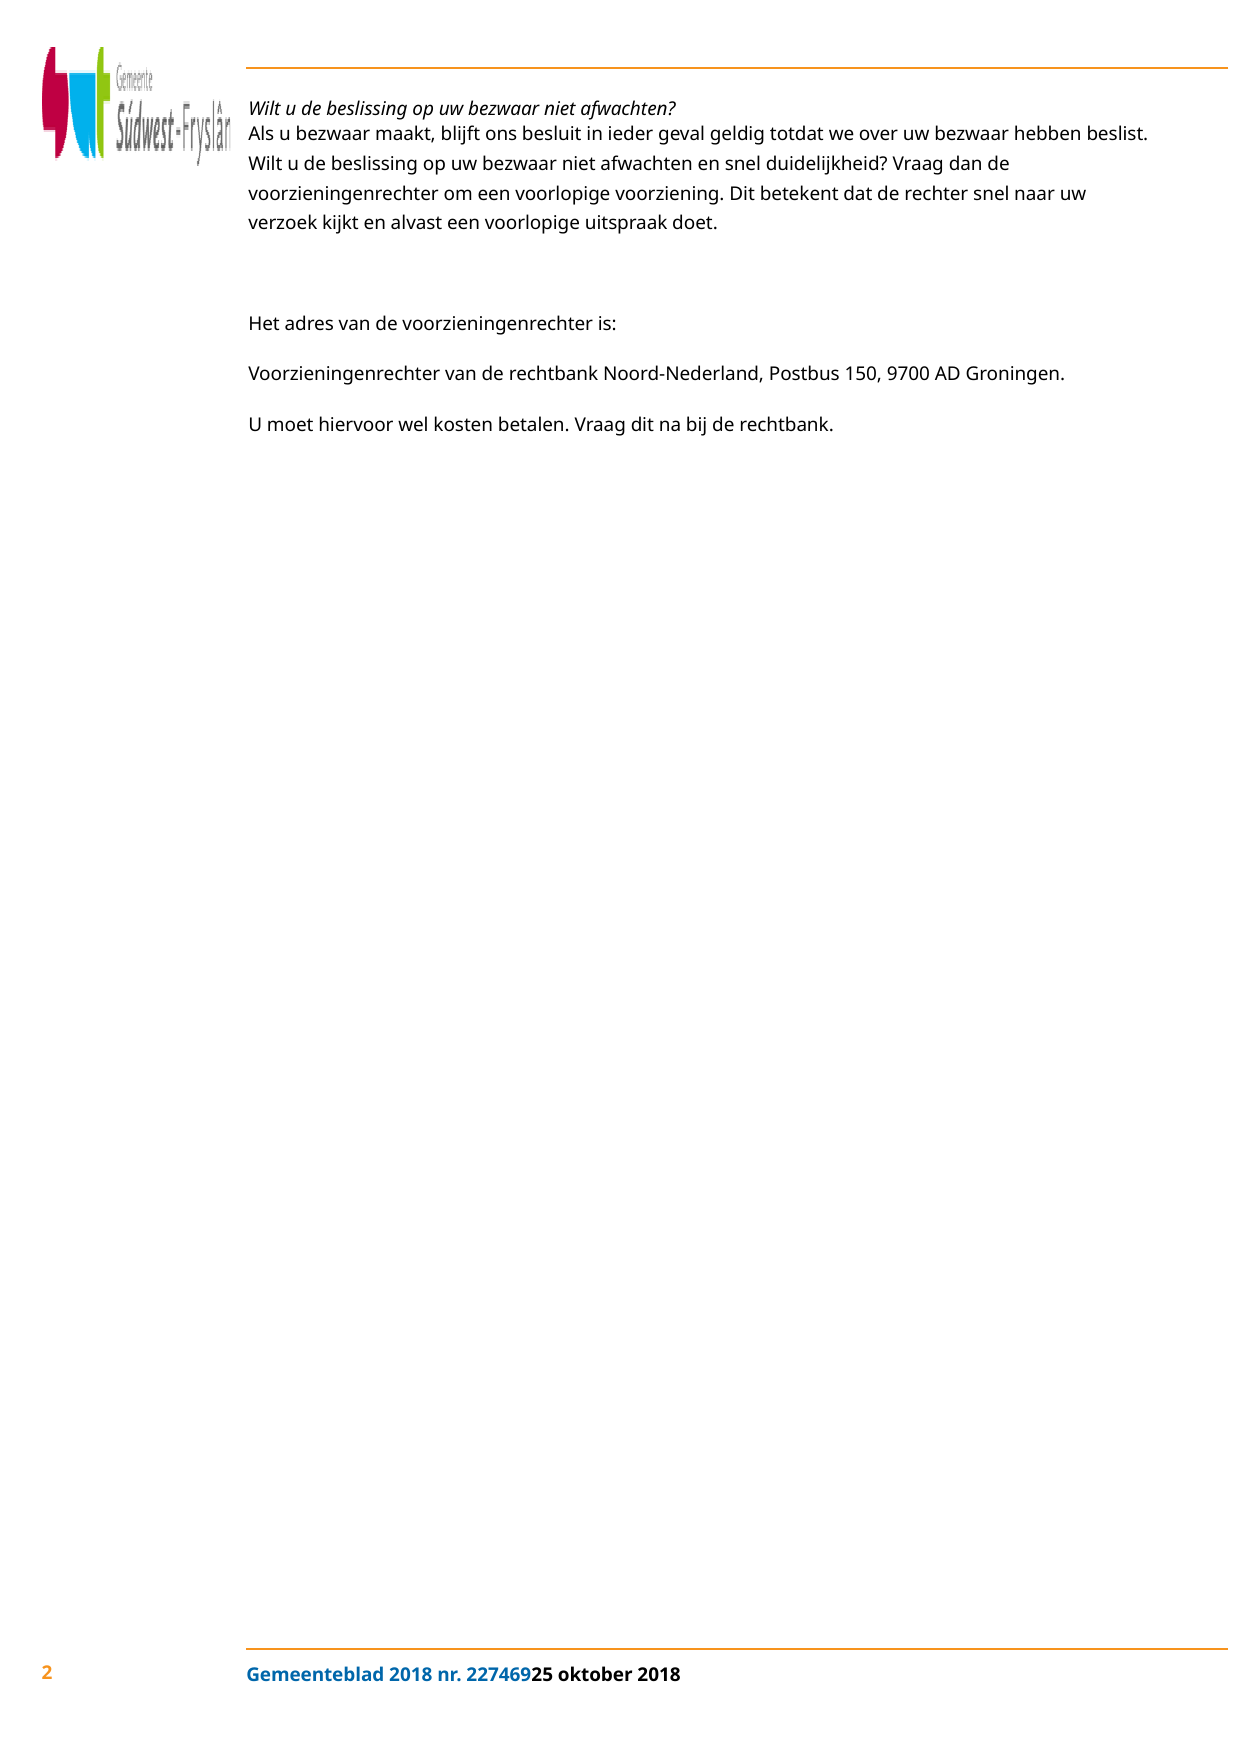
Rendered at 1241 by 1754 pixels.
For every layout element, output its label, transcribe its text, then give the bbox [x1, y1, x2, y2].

text U moet hiervoor wel kosten betalen. Vraag dit na bij de rechtbank. [248, 411, 1152, 437]
text Voorzieningenrechter van de rechtbank Noord-Nederland, Postbus 150, 9700 AD Groningen. [248, 361, 1152, 386]
text Het adres van de voorzieningenrechter is: [248, 310, 1152, 336]
text Wilt u de beslissing op uw bezwaar niet afwachten? [248, 95, 1152, 121]
text Als u bezwaar maakt, blijft ons besluit in ieder geval geldig totdat we over uw bezwaar hebben beslist. Wilt u de beslissing op uw bezwaar niet afwachten en snel duidelijkheid? Vraag dan de voorzieningenrechter om een voorlopige voorziening. Dit betekent dat de rechter snel naar uw verzoek kijkt en alvast een voorlopige uitspraak doet. [248, 121, 1152, 235]
picture [41, 47, 231, 172]
